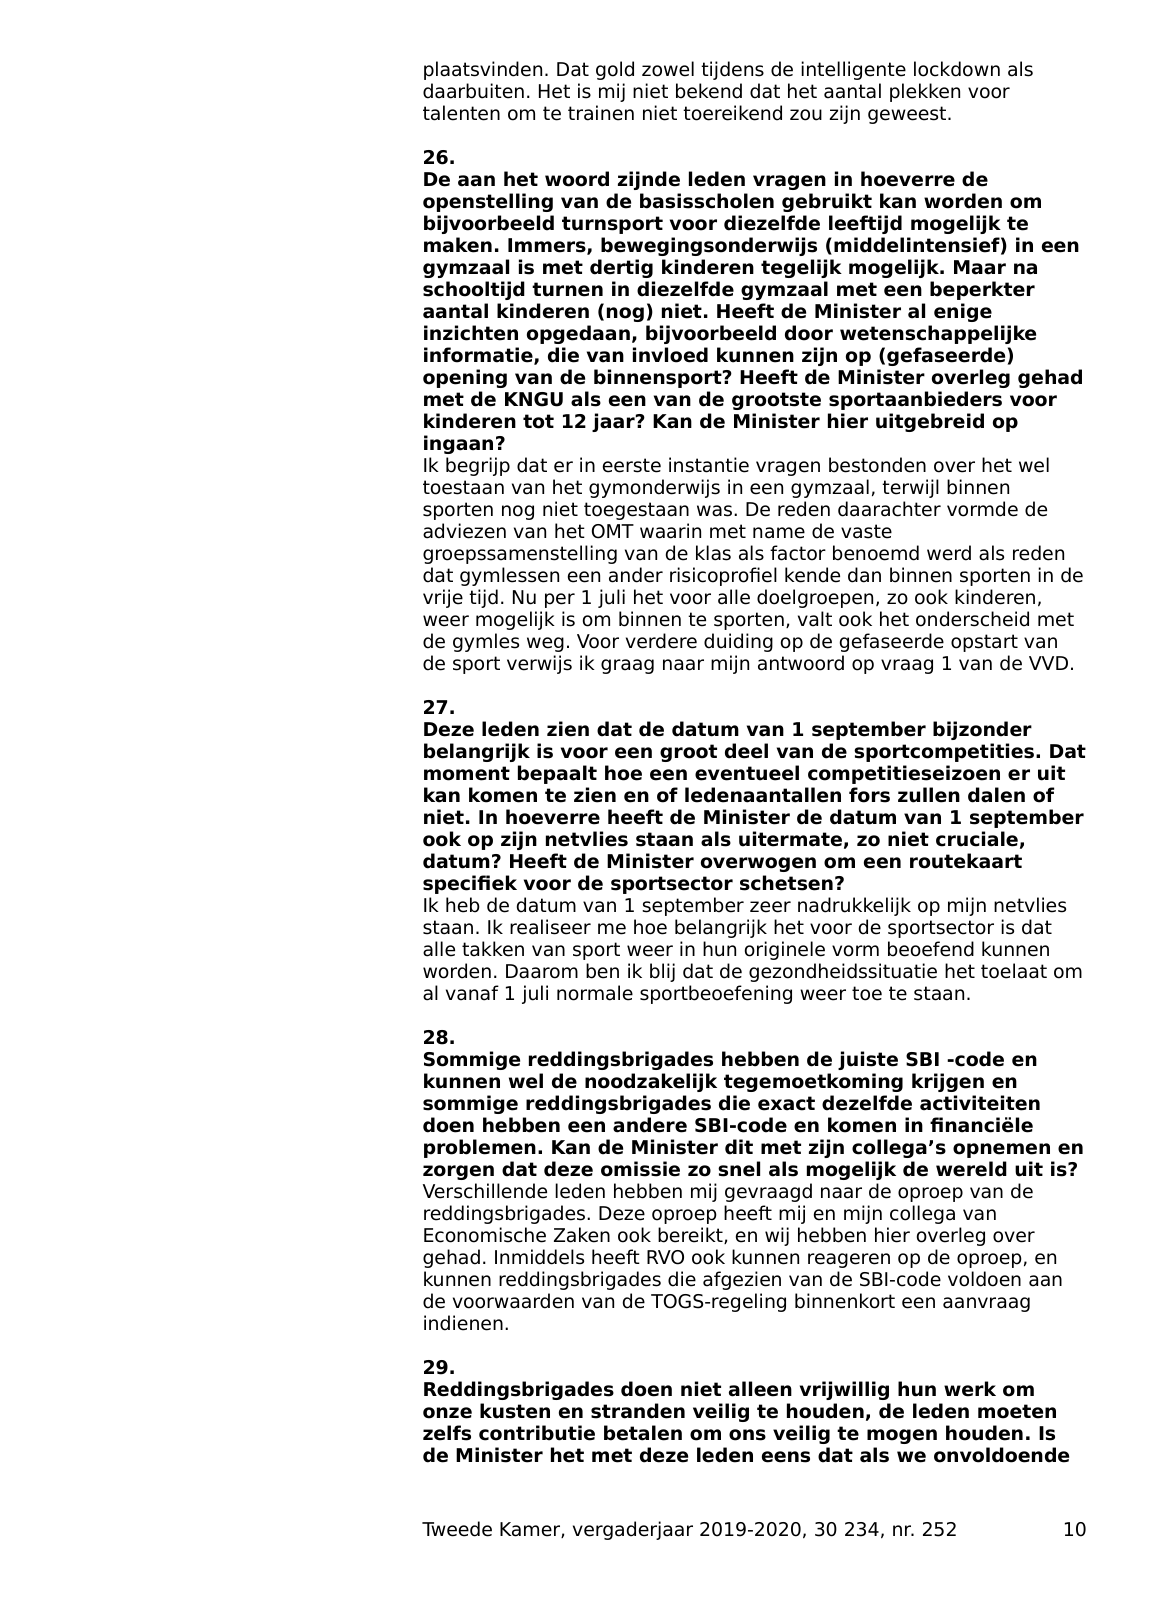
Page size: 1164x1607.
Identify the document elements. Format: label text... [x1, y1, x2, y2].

text 29. [422, 1357, 1087, 1379]
text Verschillende leden hebben mij gevraagd naar de oproep van de reddingsbrigades. Deze oproep heeft mij en mijn collega van Economische Zaken ook bereikt, en wij hebben hier overleg over gehad. Inmiddels heeft RVO ook kunnen reageren op de oproep, en kunnen reddingsbrigades die afgezien van de SBI-code voldoen aan de voorwaarden van de TOGS-regeling binnenkort een aanvraag indienen. [422, 1181, 1087, 1334]
text Reddingsbrigades doen niet alleen vrijwillig hun werk om onze kusten en stranden veilig te houden, de leden moeten zelfs contributie betalen om ons veilig te mogen houden. Is de Minister het met deze leden eens dat als we onvoldoende [422, 1379, 1087, 1467]
text 27. [422, 697, 1087, 719]
text 28. [422, 1027, 1087, 1049]
text Ik begrijp dat er in eerste instantie vragen bestonden over het wel toestaan van het gymonderwijs in een gymzaal, terwijl binnen sporten nog niet toegestaan was. De reden daarachter vormde de adviezen van het OMT waarin met name de vaste groepssamenstelling van de klas als factor benoemd werd als reden dat gymlessen een ander risicoprofiel kende dan binnen sporten in de vrije tijd. Nu per 1 juli het voor alle doelgroepen, zo ook kinderen, weer mogelijk is om binnen te sporten, valt ook het onderscheid met de gymles weg. Voor verdere duiding op de gefaseerde opstart van de sport verwijs ik graag naar mijn antwoord op vraag 1 van de VVD. [422, 455, 1087, 675]
text Ik heb de datum van 1 september zeer nadrukkelijk op mijn netvlies staan. Ik realiseer me hoe belangrijk het voor de sportsector is dat alle takken van sport weer in hun originele vorm beoefend kunnen worden. Daarom ben ik blij dat de gezondheidssituatie het toelaat om al vanaf 1 juli normale sportbeoefening weer toe te staan. [422, 895, 1087, 1004]
text Deze leden zien dat de datum van 1 september bijzonder belangrijk is voor een groot deel van de sportcompetities. Dat moment bepaalt hoe een eventueel competitieseizoen er uit kan komen te zien en of ledenaantallen fors zullen dalen of niet. In hoeverre heeft de Minister de datum van 1 september ook op zijn netvlies staan als uitermate, zo niet cruciale, datum? Heeft de Minister overwogen om een routekaart specifiek voor de sportsector schetsen? [422, 719, 1087, 895]
text plaatsvinden. Dat gold zowel tijdens de intelligente lockdown als daarbuiten. Het is mij niet bekend dat het aantal plekken voor talenten om te trainen niet toereikend zou zijn geweest. [422, 59, 1087, 125]
text Sommige reddingsbrigades hebben de juiste SBI -code en kunnen wel de noodzakelijk tegemoetkoming krijgen en sommige reddingsbrigades die exact dezelfde activiteiten doen hebben een andere SBI-code en komen in financiële problemen. Kan de Minister dit met zijn collega’s opnemen en zorgen dat deze omissie zo snel als mogelijk de wereld uit is? [422, 1049, 1087, 1181]
text 26. [422, 147, 1087, 169]
text De aan het woord zijnde leden vragen in hoeverre de openstelling van de basisscholen gebruikt kan worden om bijvoorbeeld turnsport voor diezelfde leeftijd mogelijk te maken. Immers, bewegingsonderwijs (middelintensief) in een gymzaal is met dertig kinderen tegelijk mogelijk. Maar na schooltijd turnen in diezelfde gymzaal met een beperkter aantal kinderen (nog) niet. Heeft de Minister al enige inzichten opgedaan, bijvoorbeeld door wetenschappelijke informatie, die van invloed kunnen zijn op (gefaseerde) opening van de binnensport? Heeft de Minister overleg gehad met de KNGU als een van de grootste sportaanbieders voor kinderen tot 12 jaar? Kan de Minister hier uitgebreid op ingaan? [422, 169, 1087, 455]
